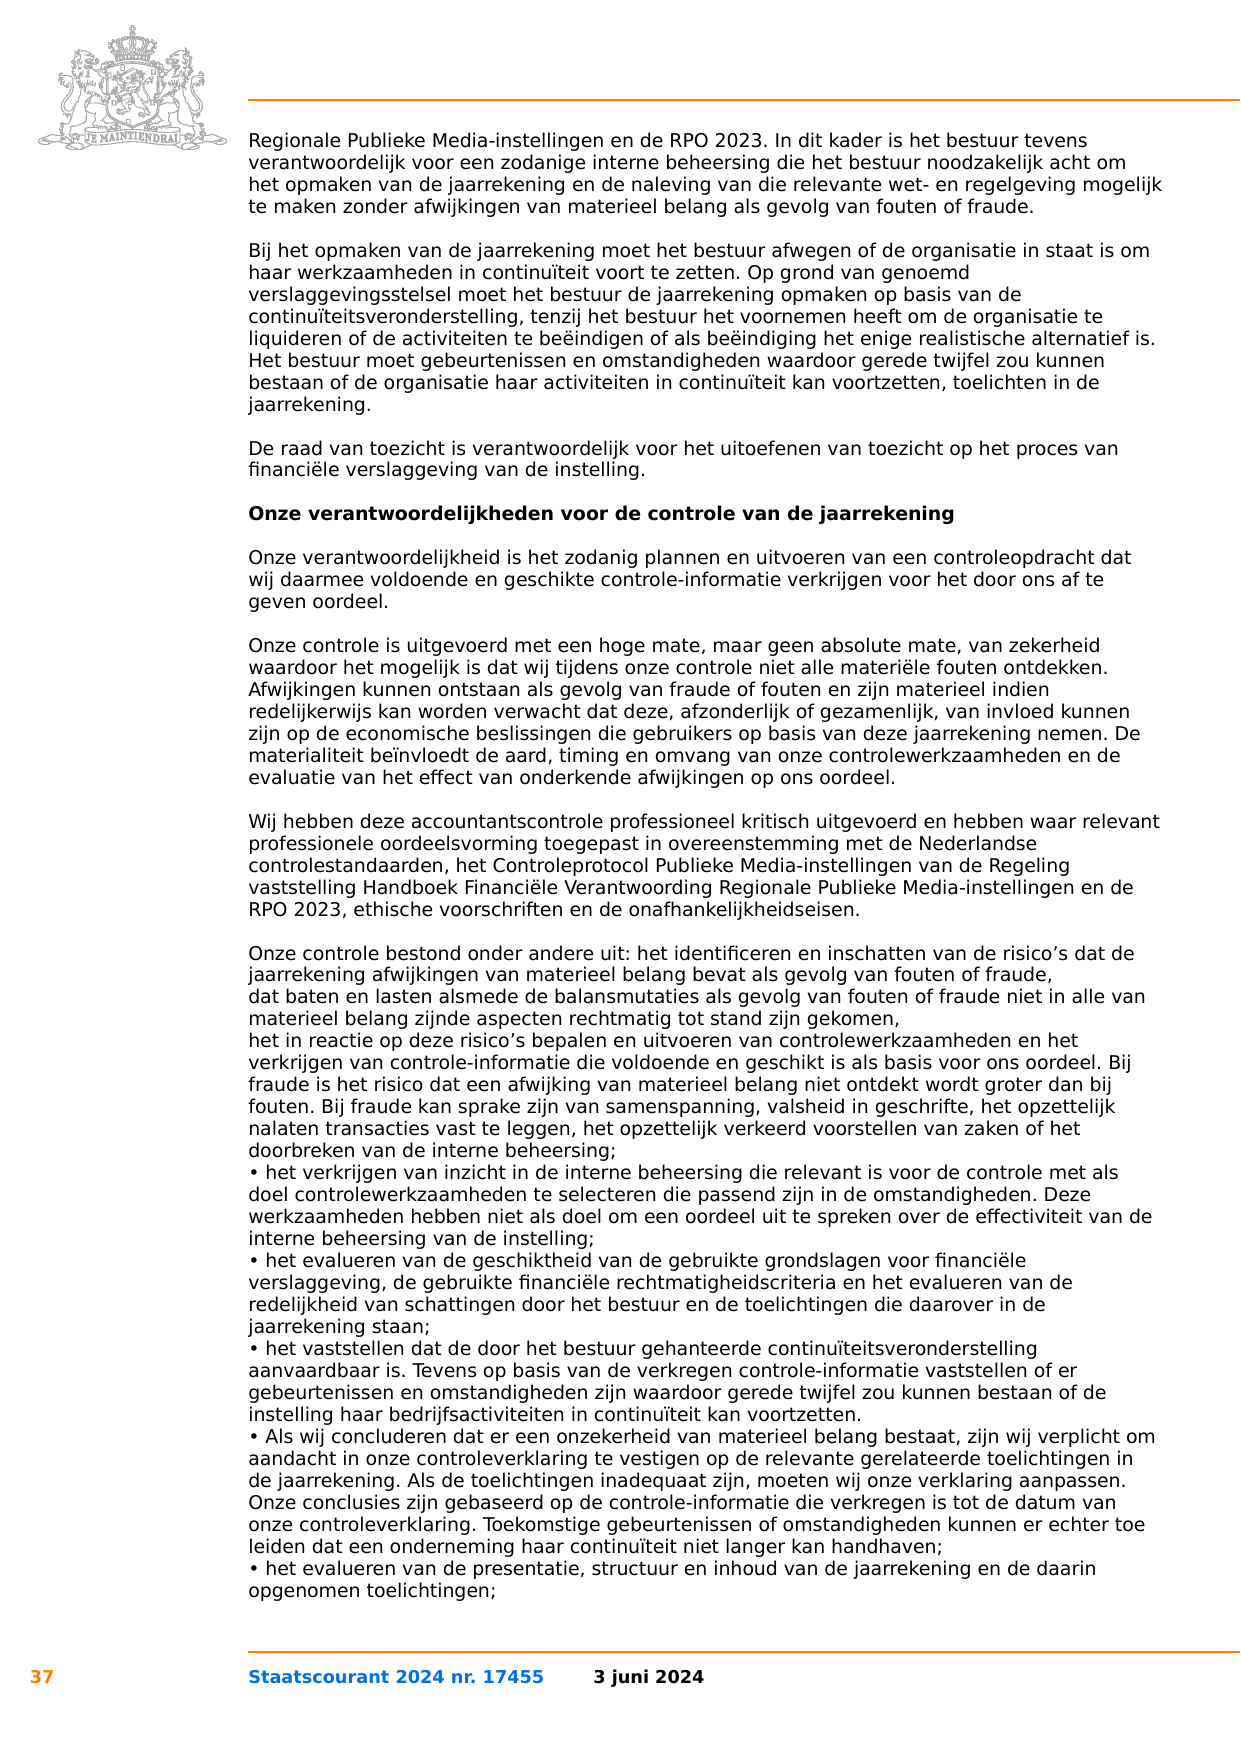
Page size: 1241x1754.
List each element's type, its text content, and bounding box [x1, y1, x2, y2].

text • het vaststellen dat de door het bestuur gehanteerde continuïteitsveronderstelling aanvaardbaar is. Tevens op basis van de verkregen controle-informatie vaststellen of er gebeurtenissen en omstandigheden zijn waardoor gerede twijfel zou kunnen bestaan of de instelling haar bedrijfsactiviteiten in continuïteit kan voortzetten. [248, 1338, 1163, 1426]
text • het verkrijgen van inzicht in de interne beheersing die relevant is voor de controle met als doel controlewerkzaamheden te selecteren die passend zijn in de omstandigheden. Deze werkzaamheden hebben niet als doel om een oordeel uit te spreken over de effectiviteit van de interne beheersing van de instelling; [248, 1162, 1163, 1250]
text • Als wij concluderen dat er een onzekerheid van materieel belang bestaat, zijn wij verplicht om aandacht in onze controleverklaring te vestigen op de relevante gerelateerde toelichtingen in de jaarrekening. Als de toelichtingen inadequaat zijn, moeten wij onze verklaring aanpassen. Onze conclusies zijn gebaseerd op de controle-informatie die verkregen is tot de datum van onze controleverklaring. Toekomstige gebeurtenissen of omstandigheden kunnen er echter toe leiden dat een onderneming haar continuïteit niet langer kan handhaven; [248, 1426, 1163, 1558]
text De raad van toezicht is verantwoordelijk voor het uitoefenen van toezicht op het proces van financiële verslaggeving van de instelling. [248, 437, 1163, 481]
text • het evalueren van de presentatie, structuur en inhoud van de jaarrekening en de daarin opgenomen toelichtingen; [248, 1558, 1163, 1602]
subtitle Onze verantwoordelijkheden voor de controle van de jaarrekening [248, 503, 1163, 525]
text Afwijkingen kunnen ontstaan als gevolg van fraude of fouten en zijn materieel indien redelijkerwijs kan worden verwacht dat deze, afzonderlijk of gezamenlijk, van invloed kunnen zijn op de economische beslissingen die gebruikers op basis van deze jaarrekening nemen. De materialiteit beïnvloedt de aard, timing en omvang van onze controlewerkzaamheden en de evaluatie van het effect van onderkende afwijkingen op ons oordeel. [248, 679, 1163, 789]
picture [38, 25, 227, 150]
text Onze controle is uitgevoerd met een hoge mate, maar geen absolute mate, van zekerheid waardoor het mogelijk is dat wij tijdens onze controle niet alle materiële fouten ontdekken. [248, 635, 1163, 679]
text Onze controle bestond onder andere uit: het identificeren en inschatten van de risico’s dat de jaarrekening afwijkingen van materieel belang bevat als gevolg van fouten of fraude, [248, 942, 1163, 986]
text • het evalueren van de geschiktheid van de gebruikte grondslagen voor financiële verslaggeving, de gebruikte financiële rechtmatigheidscriteria en het evalueren van de redelijkheid van schattingen door het bestuur en de toelichtingen die daarover in de jaarrekening staan; [248, 1250, 1163, 1338]
text Onze verantwoordelijkheid is het zodanig plannen en uitvoeren van een controleopdracht dat wij daarmee voldoende en geschikte controle-informatie verkrijgen voor het door ons af te geven oordeel. [248, 547, 1163, 613]
text het in reactie op deze risico’s bepalen en uitvoeren van controlewerkzaamheden en het verkrijgen van controle-informatie die voldoende en geschikt is als basis voor ons oordeel. Bij fraude is het risico dat een afwijking van materieel belang niet ontdekt wordt groter dan bij fouten. Bij fraude kan sprake zijn van samenspanning, valsheid in geschrifte, het opzettelijk nalaten transacties vast te leggen, het opzettelijk verkeerd voorstellen van zaken of het doorbreken van de interne beheersing; [248, 1030, 1163, 1162]
text dat baten en lasten alsmede de balansmutaties als gevolg van fouten of fraude niet in alle van materieel belang zijnde aspecten rechtmatig tot stand zijn gekomen, [248, 986, 1163, 1030]
text Bij het opmaken van de jaarrekening moet het bestuur afwegen of de organisatie in staat is om haar werkzaamheden in continuïteit voort te zetten. Op grond van genoemd verslaggevingsstelsel moet het bestuur de jaarrekening opmaken op basis van de continuïteitsveronderstelling, tenzij het bestuur het voornemen heeft om de organisatie te liquideren of de activiteiten te beëindigen of als beëindiging het enige realistische alternatief is. Het bestuur moet gebeurtenissen en omstandigheden waardoor gerede twijfel zou kunnen bestaan of de organisatie haar activiteiten in continuïteit kan voortzetten, toelichten in de jaarrekening. [248, 240, 1163, 416]
text Wij hebben deze accountantscontrole professioneel kritisch uitgevoerd en hebben waar relevant professionele oordeelsvorming toegepast in overeenstemming met de Nederlandse controlestandaarden, het Controleprotocol Publieke Media-instellingen van de Regeling vaststelling Handboek Financiële Verantwoording Regionale Publieke Media-instellingen en de RPO 2023, ethische voorschriften en de onafhankelijkheidseisen. [248, 811, 1163, 921]
text Regionale Publieke Media-instellingen en de RPO 2023. In dit kader is het bestuur tevens verantwoordelijk voor een zodanige interne beheersing die het bestuur noodzakelijk acht om het opmaken van de jaarrekening en de naleving van die relevante wet- en regelgeving mogelijk te maken zonder afwijkingen van materieel belang als gevolg van fouten of fraude. [248, 130, 1163, 218]
